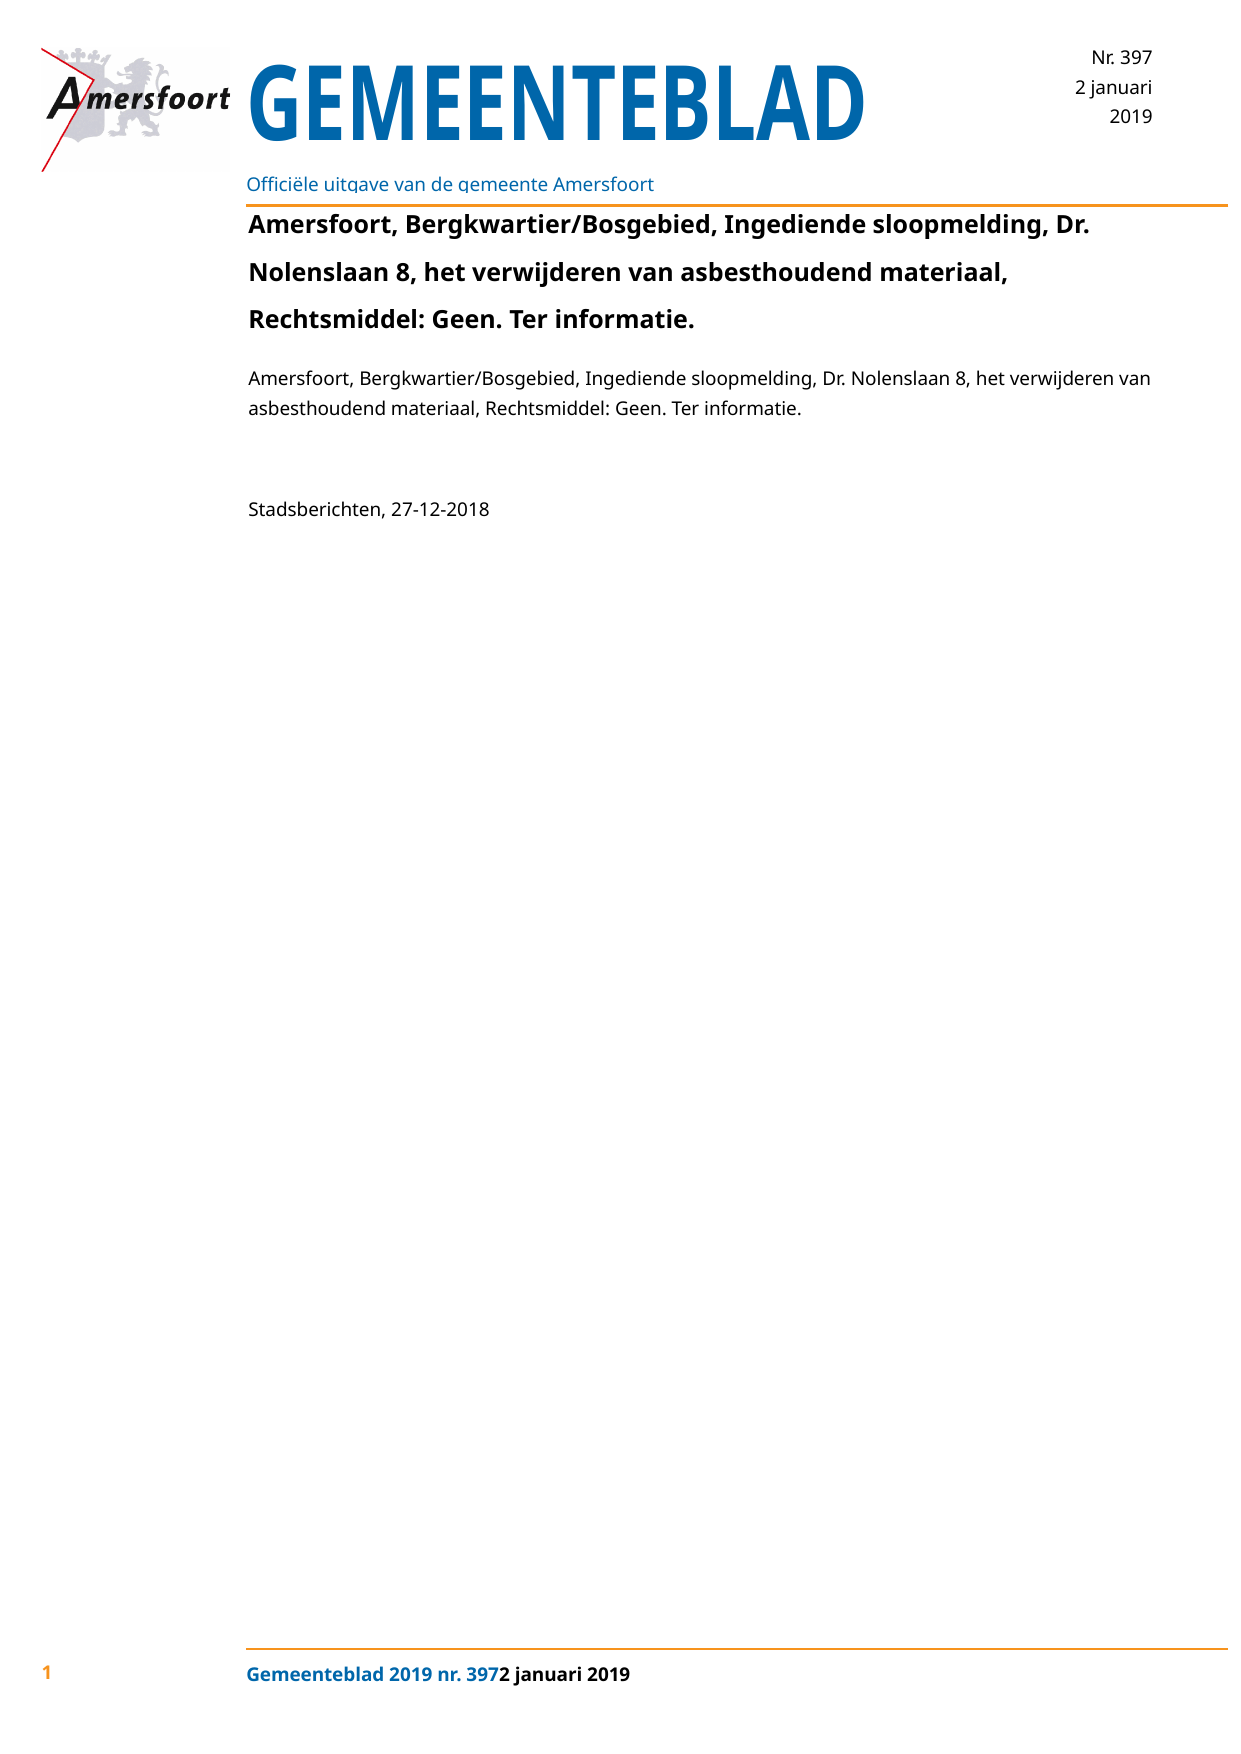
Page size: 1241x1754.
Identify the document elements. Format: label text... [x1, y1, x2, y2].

text Amersfoort, Bergkwartier/Bosgebied, Ingediende sloopmelding, Dr. Nolenslaan 8, het verwijderen van asbesthoudend materiaal, Rechtsmiddel: Geen. Ter informatie. [248, 207, 1152, 336]
picture [41, 47, 231, 172]
text Amersfoort, Bergkwartier/Bosgebied, Ingediende sloopmelding, Dr. Nolenslaan 8, het verwijderen van asbesthoudend materiaal, Rechtsmiddel: Geen. Ter informatie. [248, 366, 1152, 421]
text Stadsberichten, 27-12-2018 [248, 496, 1152, 522]
